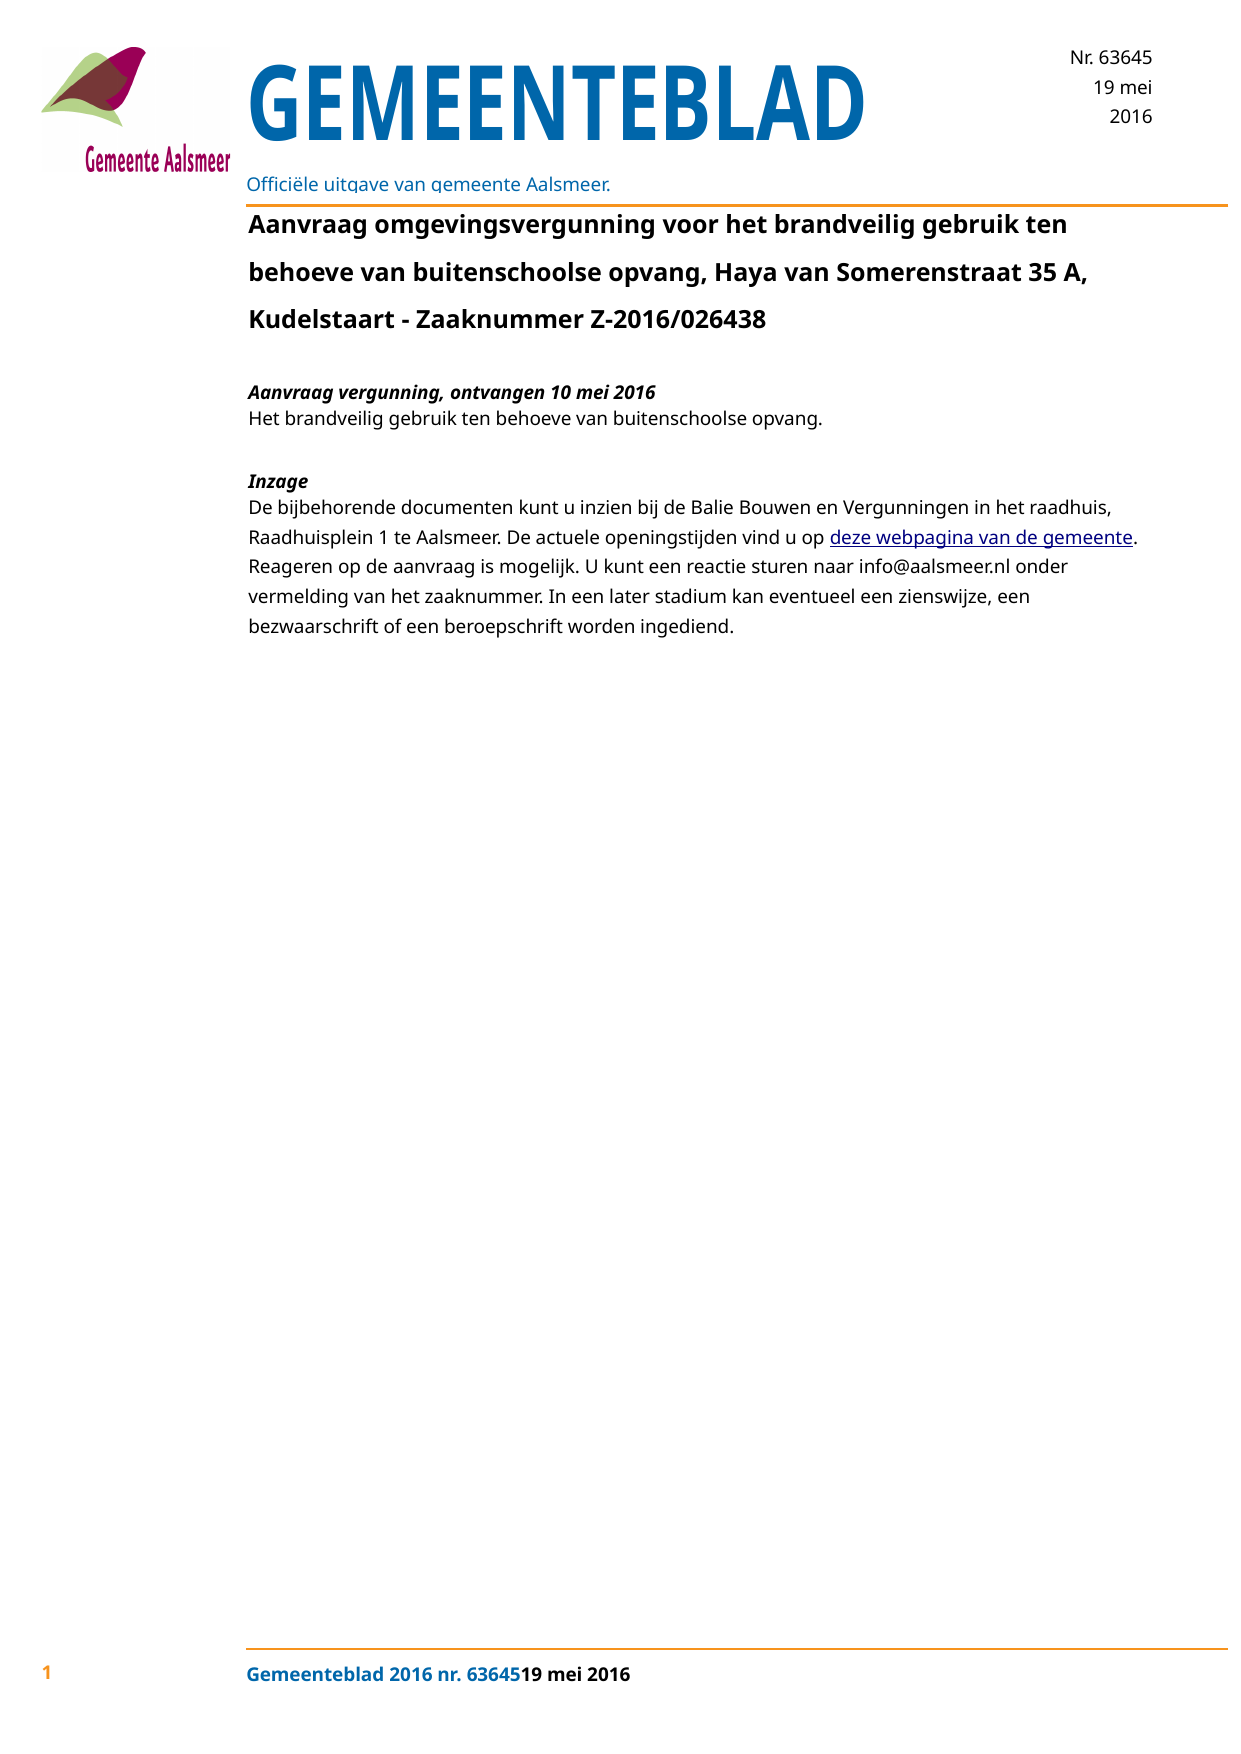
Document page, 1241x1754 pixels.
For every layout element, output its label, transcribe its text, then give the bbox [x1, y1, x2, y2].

text Het brandveilig gebruik ten behoeve van buitenschoolse opvang. [248, 405, 1152, 431]
text ​ [248, 663, 1152, 689]
picture [41, 47, 231, 172]
text Inzage [248, 469, 1152, 494]
text Aanvraag omgevingsvergunning voor het brandveilig gebruik ten behoeve van buitenschoolse opvang, Haya van Somerenstraat 35 A, Kudelstaart - Zaaknummer Z-2016/026438 [248, 207, 1152, 336]
text De bijbehorende documenten kunt u inzien bij de Balie Bouwen en Vergunningen in het raadhuis, Raadhuisplein 1 te Aalsmeer. De actuele openingstijden vind u op deze webpagina van de gemeente. Reageren op de aanvraag is mogelijk. U kunt een reactie sturen naar info@aalsmeer.nl onder vermelding van het zaaknummer. In een later stadium kan eventueel een zienswijze, een bezwaarschrift of een beroepschrift worden ingediend. [248, 494, 1152, 638]
text Aanvraag vergunning, ontvangen 10 mei 2016 [248, 379, 1152, 405]
